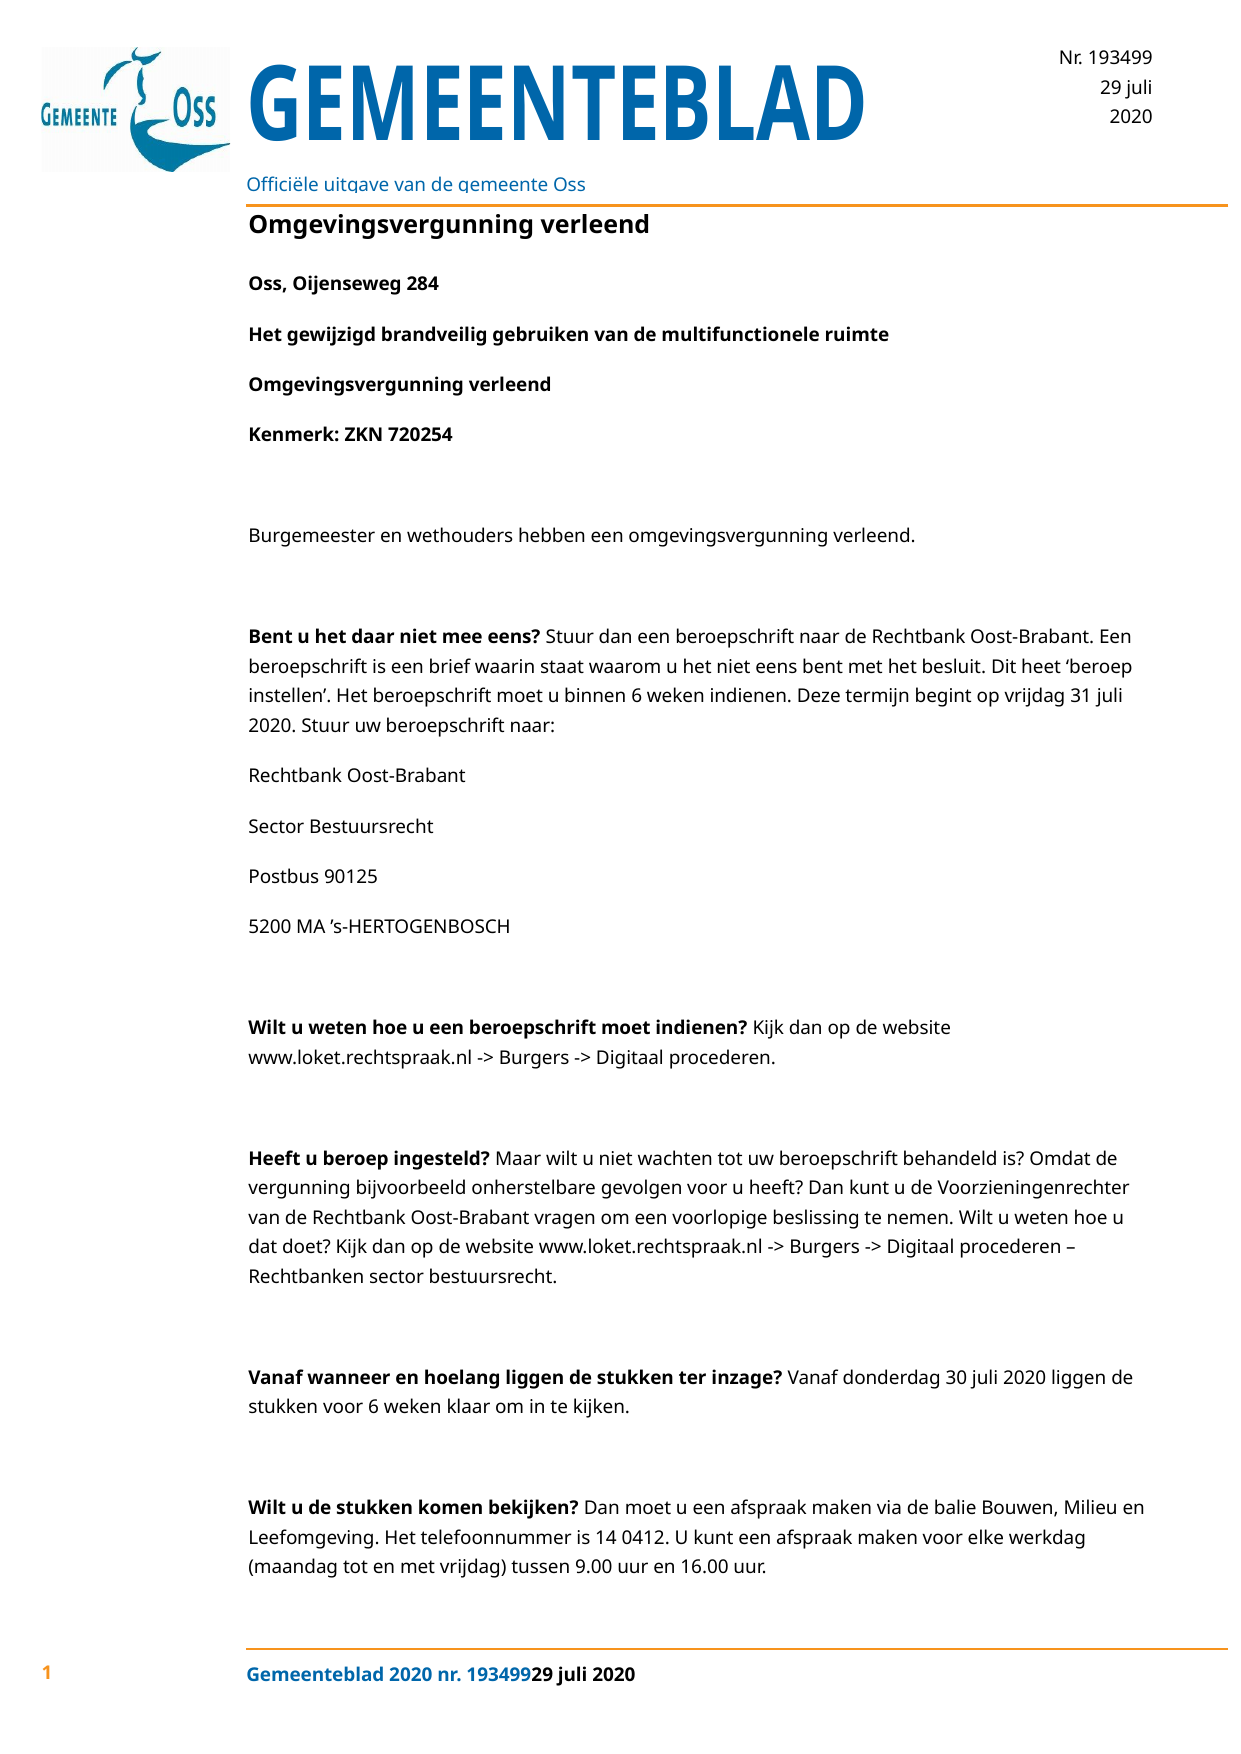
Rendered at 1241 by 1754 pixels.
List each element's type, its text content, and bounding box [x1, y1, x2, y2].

text Vanaf wanneer en hoelang liggen de stukken ter inzage? Vanaf donderdag 30 juli 2020 liggen de stukken voor 6 weken klaar om in te kijken. [248, 1364, 1152, 1419]
text Rechtbank Oost-Brabant [248, 762, 1152, 788]
text Oss, Oijenseweg 284 [248, 270, 1152, 296]
text Heeft u beroep ingesteld? Maar wilt u niet wachten tot uw beroepschrift behandeld is? Omdat de vergunning bijvoorbeeld onherstelbare gevolgen voor u heeft? Dan kunt u de Voorzieningenrechter van de Rechtbank Oost-Brabant vragen om een voorlopige beslissing te nemen. Wilt u weten hoe u dat doet? Kijk dan op de website www.loket.rechtspraak.nl -> Burgers -> Digitaal procederen – Rechtbanken sector bestuursrecht. [248, 1145, 1152, 1289]
text Wilt u de stukken komen bekijken? Dan moet u een afspraak maken via de balie Bouwen, Milieu en Leefomgeving. Het telefoonnummer is 14 0412. U kunt een afspraak maken voor elke werkdag (maandag tot en met vrijdag) tussen 9.00 uur en 16.00 uur. [248, 1494, 1152, 1579]
text Sector Bestuursrecht [248, 813, 1152, 838]
text Wilt u weten hoe u een beroepschrift moet indienen? Kijk dan op de website www.loket.rechtspraak.nl -> Burgers -> Digitaal procederen. [248, 1014, 1152, 1070]
text Bent u het daar niet mee eens? Stuur dan een beroepschrift naar de Rechtbank Oost-Brabant. Een beroepschrift is een brief waarin staat waarom u het niet eens bent met het besluit. Dit heet ‘beroep instellen’. Het beroepschrift moet u binnen 6 weken indienen. Deze termijn begint op vrijdag 31 juli 2020. Stuur uw beroepschrift naar: [248, 623, 1152, 738]
text Omgevingsvergunning verleend [248, 207, 1152, 241]
text Postbus 90125 [248, 863, 1152, 889]
text Omgevingsvergunning verleend [248, 371, 1152, 397]
text Burgemeester en wethouders hebben een omgevingsvergunning verleend. [248, 522, 1152, 548]
text Het gewijzigd brandveilig gebruiken van de multifunctionele ruimte [248, 321, 1152, 346]
text Kenmerk: ZKN 720254 [248, 422, 1152, 447]
text 5200 MA ’s-HERTOGENBOSCH [248, 914, 1152, 939]
picture [41, 47, 231, 172]
